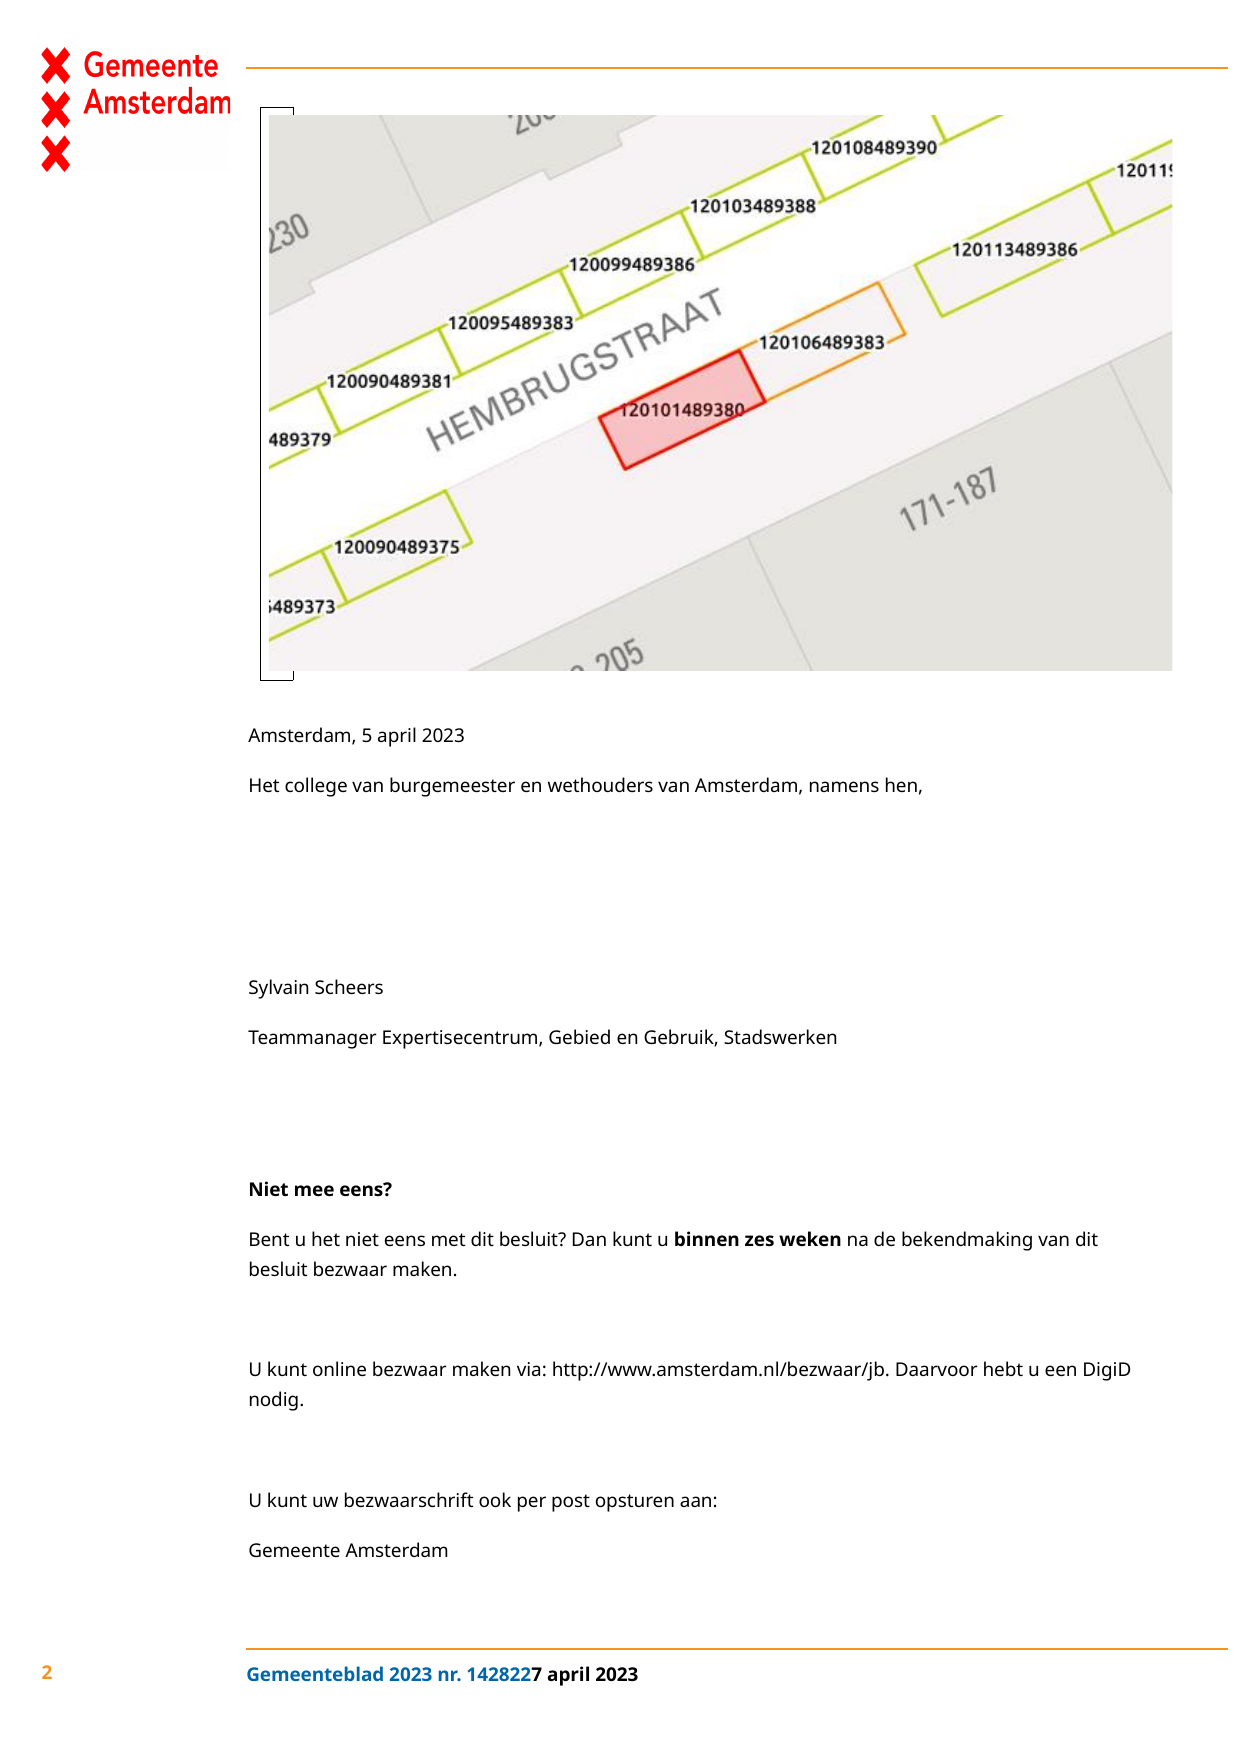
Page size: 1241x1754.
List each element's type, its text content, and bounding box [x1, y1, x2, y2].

text Niet mee eens? [248, 1176, 1152, 1201]
text U kunt online bezwaar maken via: http://www.amsterdam.nl/bezwaar/jb. Daarvoor hebt u een DigiD nodig. [248, 1357, 1152, 1412]
text Amsterdam, 5 april 2023 [248, 722, 1152, 748]
picture [268, 115, 1173, 671]
text Bent u het niet eens met dit besluit? Dan kunt u binnen zes weken na de bekendmaking van dit besluit bezwaar maken. [248, 1226, 1152, 1281]
text Gemeente Amsterdam [248, 1537, 1152, 1563]
text Teammanager Expertisecentrum, Gebied en Gebruik, Stadswerken [248, 1024, 1152, 1050]
text Sylvain Scheers [248, 974, 1152, 1000]
text Het college van burgemeester en wethouders van Amsterdam, namens hen, [248, 772, 1152, 798]
text U kunt uw bezwaarschrift ook per post opsturen aan: [248, 1487, 1152, 1513]
picture [41, 47, 231, 172]
